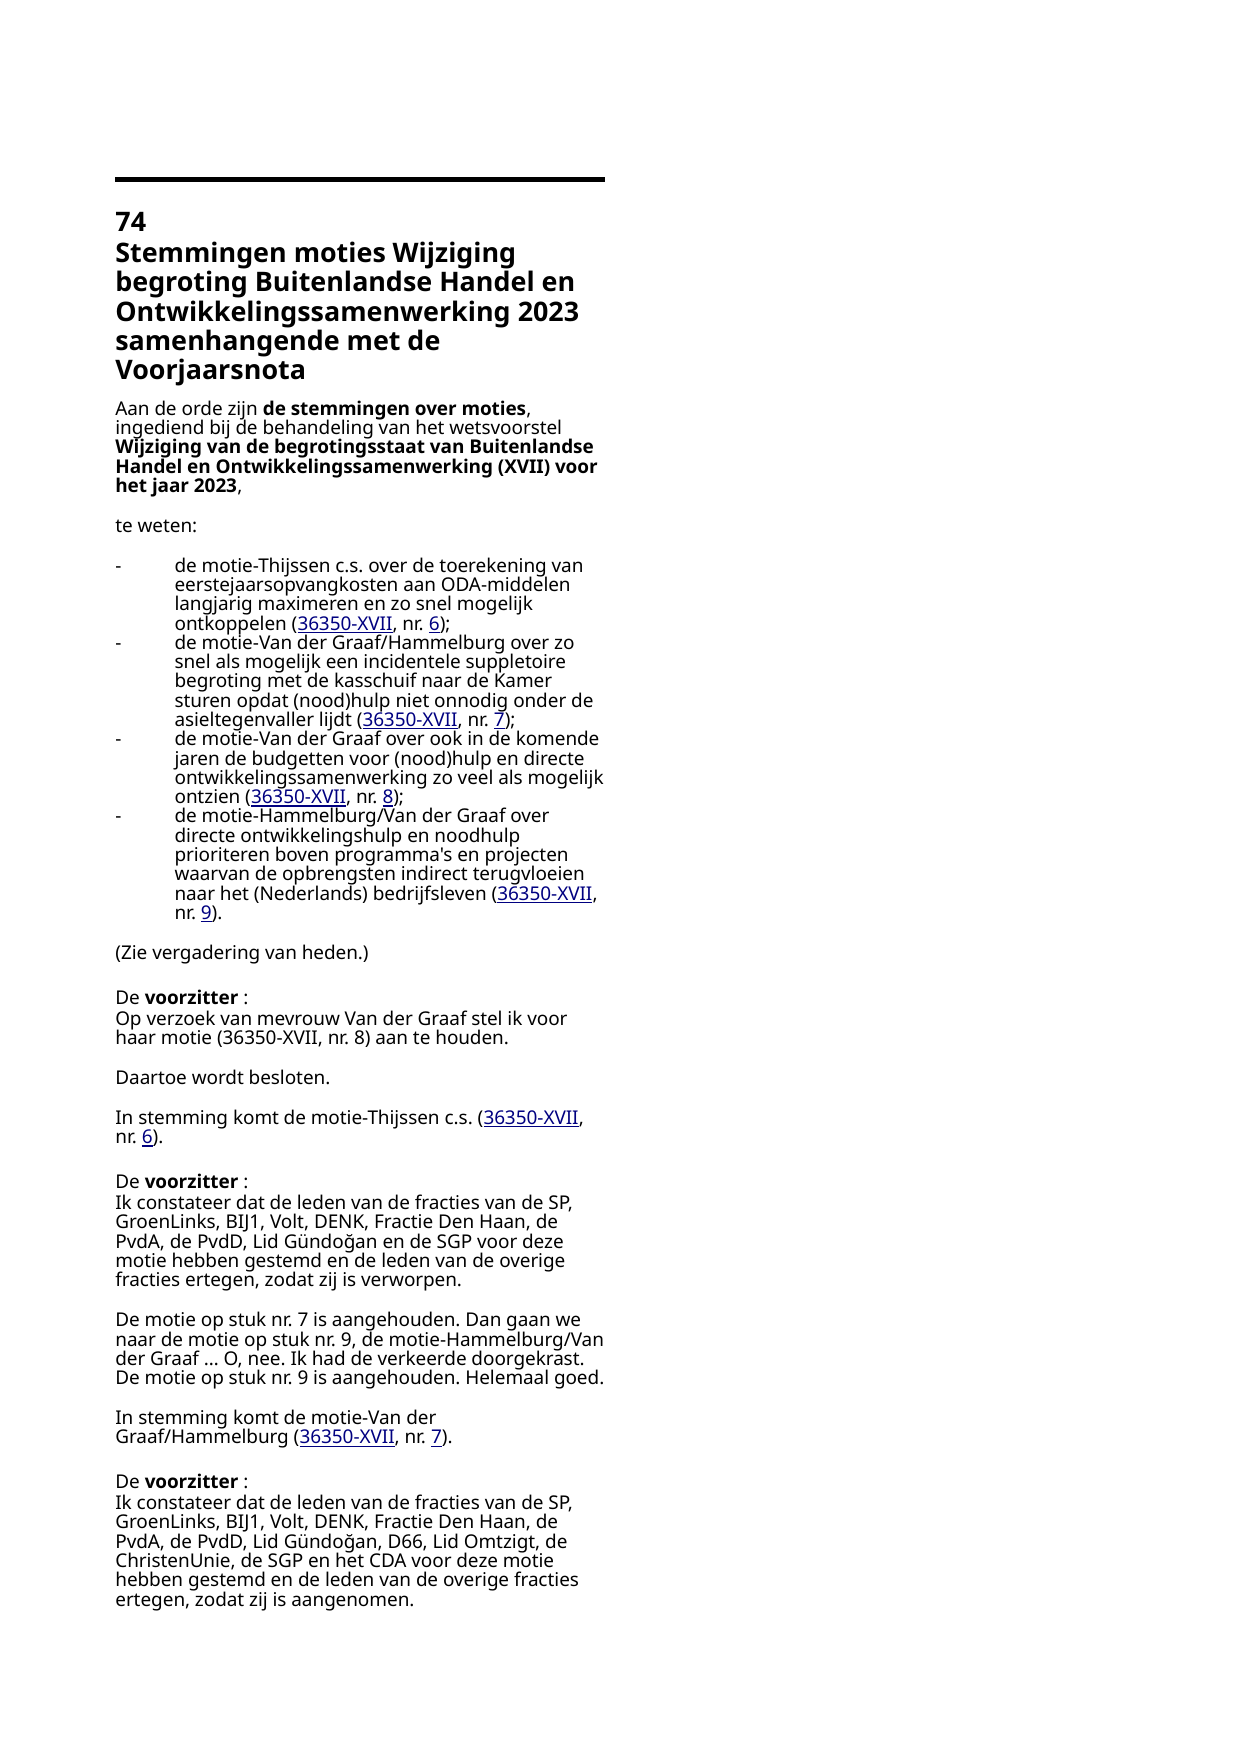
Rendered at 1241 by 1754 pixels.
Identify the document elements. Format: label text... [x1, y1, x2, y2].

text De voorzitter : [115, 984, 605, 1009]
text Aan de orde zijn de stemmingen over moties, ingediend bij de behandeling van het wetsvoorstel Wijziging van de begrotingsstaat van Buitenlandse Handel en Ontwikkelingssamenwerking (XVII) voor het jaar 2023, [115, 400, 605, 496]
list de motie-Hammelburg/Van der Graaf over directe ontwikkelingshulp en noodhulp prioriteren boven programma's en projecten waarvan de opbrengsten indirect terugvloeien naar het (Nederlands) bedrijfsleven (36350-XVII, nr. 9). [115, 807, 605, 923]
text (Zie vergadering van heden.) [115, 944, 605, 963]
text Stemmingen moties Wijziging begroting Buitenlandse Handel en Ontwikkelingssamenwerking 2023 samenhangende met de Voorjaarsnota [115, 239, 605, 400]
text te weten: [115, 517, 605, 536]
text In stemming komt de motie-Van der Graaf/Hammelburg (36350-XVII, nr. 7). [115, 1409, 605, 1448]
list de motie-Van der Graaf over ook in de komende jaren de budgetten voor (nood)hulp en directe ontwikkelingssamenwerking zo veel als mogelijk ontzien (36350-XVII, nr. 8); [115, 730, 605, 807]
text Op verzoek van mevrouw Van der Graaf stel ik voor haar motie (36350-XVII, nr. 8) aan te houden. [115, 1009, 605, 1048]
text Daartoe wordt besloten. [115, 1069, 605, 1088]
text Ik constateer dat de leden van de fracties van de SP, GroenLinks, BIJ1, Volt, DENK, Fractie Den Haan, de PvdA, de PvdD, Lid Gündoğan en de SGP voor deze motie hebben gestemd en de leden van de overige fracties ertegen, zodat zij is verworpen. [115, 1194, 605, 1290]
text De voorzitter : [115, 1468, 605, 1494]
list de motie-Thijssen c.s. over de toerekening van eerstejaarsopvangkosten aan ODA-middelen langjarig maximeren en zo snel mogelijk ontkoppelen (36350-XVII, nr. 6); [115, 557, 605, 634]
list de motie-Van der Graaf/Hammelburg over zo snel als mogelijk een incidentele suppletoire begroting met de kasschuif naar de Kamer sturen opdat (nood)hulp niet onnodig onder de asieltegenvaller lijdt (36350-XVII, nr. 7); [115, 634, 605, 730]
text In stemming komt de motie-Thijssen c.s. (36350-XVII, nr. 6). [115, 1109, 605, 1147]
text Ik constateer dat de leden van de fracties van de SP, GroenLinks, BIJ1, Volt, DENK, Fractie Den Haan, de PvdA, de PvdD, Lid Gündoğan, D66, Lid Omtzigt, de ChristenUnie, de SGP en het CDA voor deze motie hebben gestemd en de leden van de overige fracties ertegen, zodat zij is aangenomen. [115, 1494, 605, 1610]
text 74 [115, 203, 605, 239]
text De voorzitter : [115, 1168, 605, 1194]
text De motie op stuk nr. 7 is aangehouden. Dan gaan we naar de motie op stuk nr. 9, de motie-Hammelburg/Van der Graaf … O, nee. Ik had de verkeerde doorgekrast. De motie op stuk nr. 9 is aangehouden. Helemaal goed. [115, 1311, 605, 1388]
